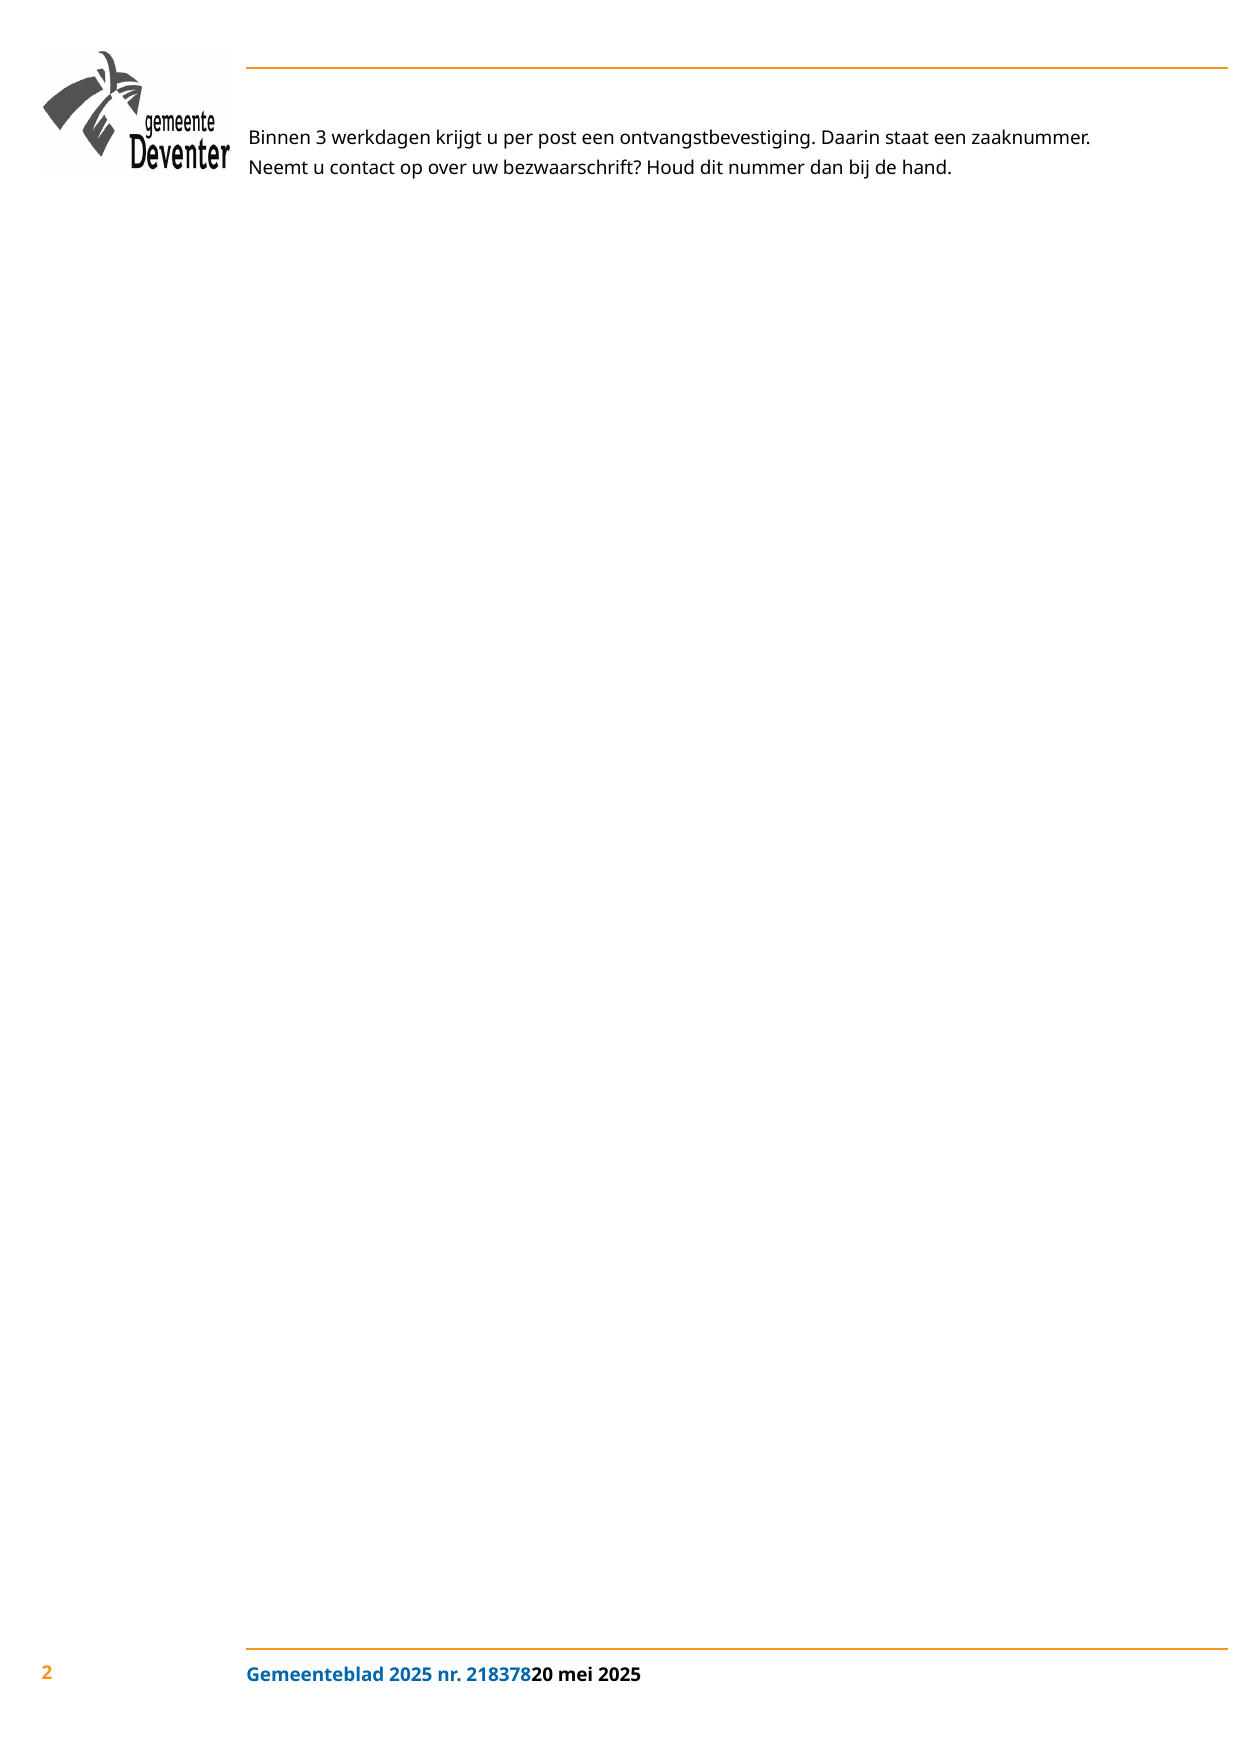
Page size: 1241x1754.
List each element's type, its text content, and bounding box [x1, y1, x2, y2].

text Binnen 3 werkdagen krijgt u per post een ontvangstbevestiging. Daarin staat een zaaknummer. Neemt u contact op over uw bezwaarschrift? Houd dit nummer dan bij de hand. [248, 124, 1152, 180]
picture [41, 47, 231, 172]
